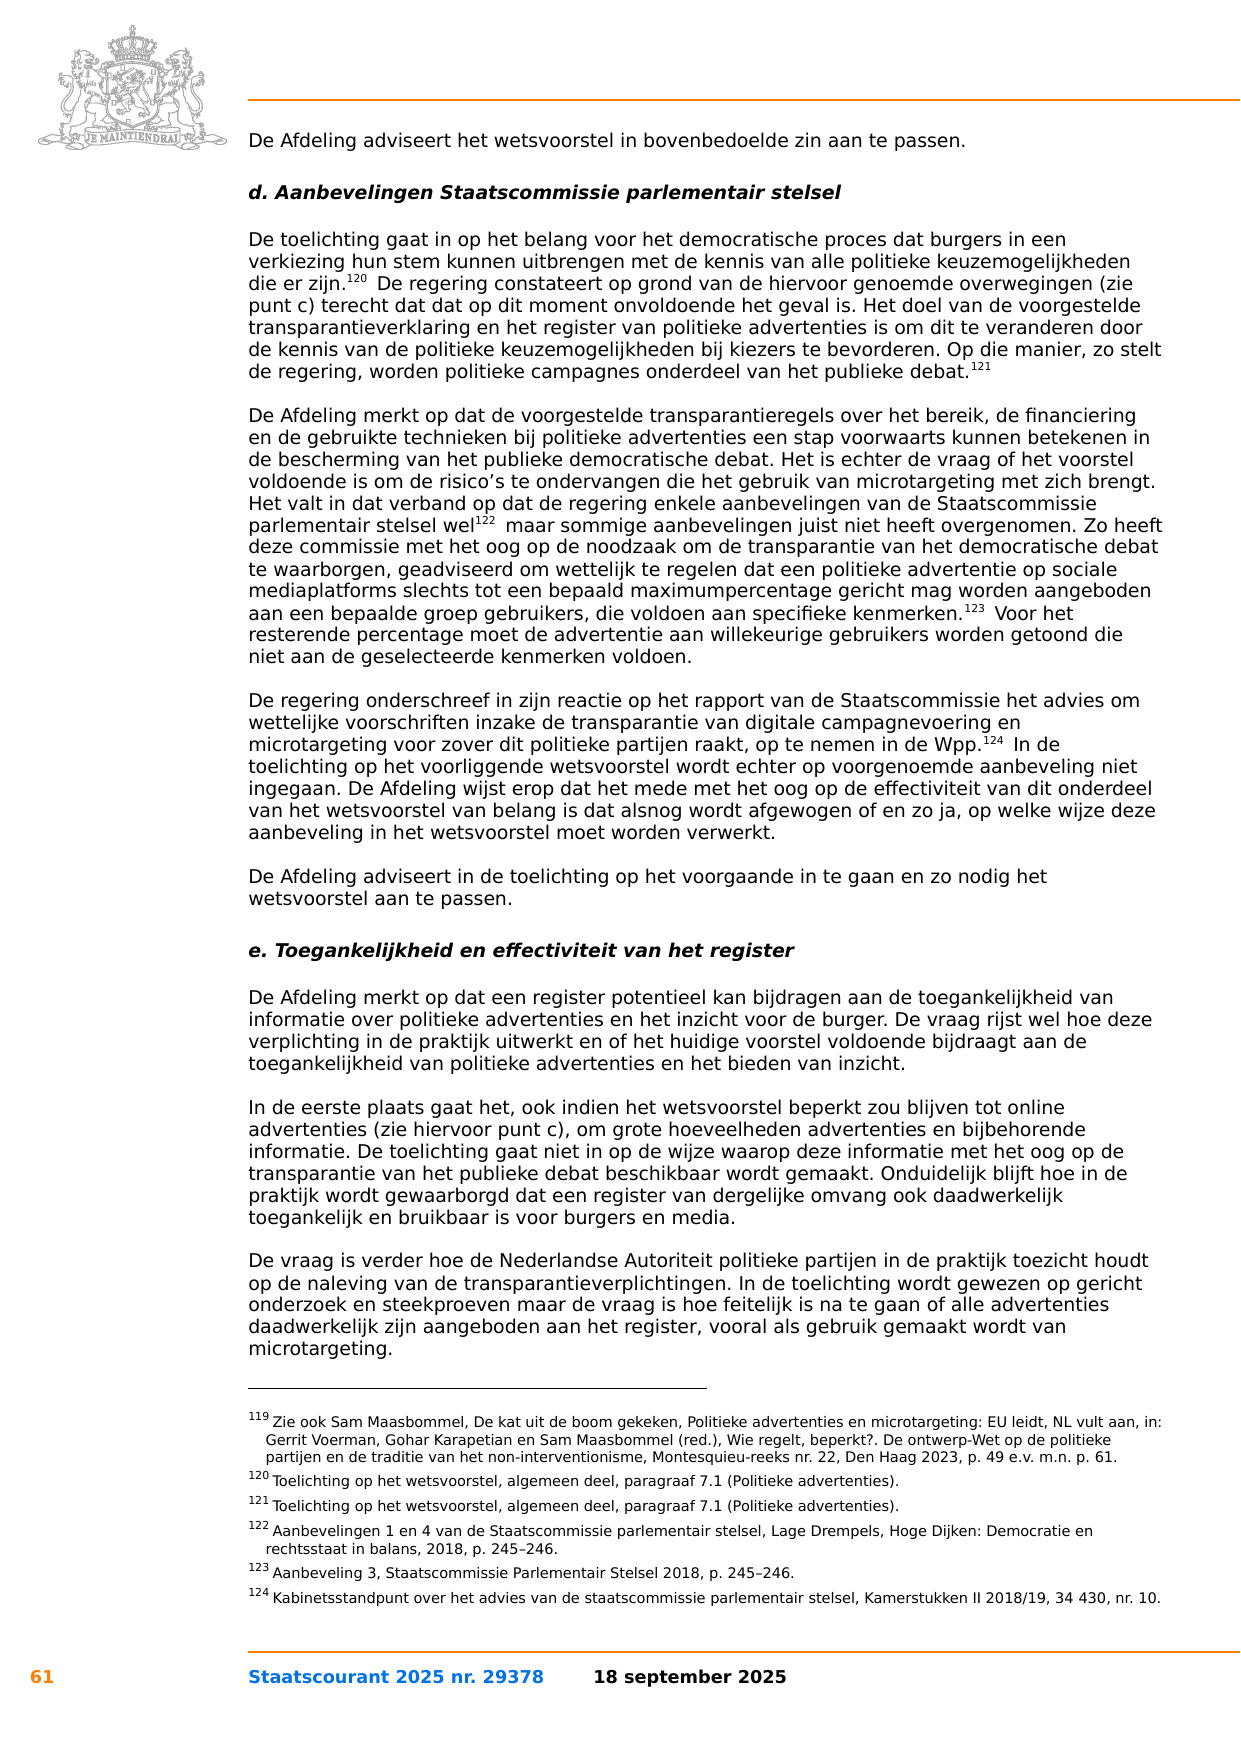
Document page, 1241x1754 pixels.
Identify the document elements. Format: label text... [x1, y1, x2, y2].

text De Afdeling adviseert in de toelichting op het voorgaande in te gaan en zo nodig het wetsvoorstel aan te passen. [248, 866, 1163, 910]
text Toelichting op het wetsvoorstel, algemeen deel, paragraaf 7.1 (Politieke advertenties). [248, 1469, 1163, 1491]
text Zie ook Sam Maasbommel, De kat uit de boom gekeken, Politieke advertenties en microtargeting: EU leidt, NL vult aan, in: Gerrit Voerman, Gohar Karapetian en Sam Maasbommel (red.), Wie regelt, beperkt?. De ontwerp-Wet op de politieke partijen en de traditie van het non-interventionisme, Montesquieu-reeks nr. 22, Den Haag 2023, p. 49 e.v. m.n. p. 61. [248, 1410, 1163, 1466]
text De Afdeling merkt op dat de voorgestelde transparantieregels over het bereik, de financiering en de gebruikte technieken bij politieke advertenties een stap voorwaarts kunnen betekenen in de bescherming van het publieke democratische debat. Het is echter de vraag of het voorstel voldoende is om de risico’s te ondervangen die het gebruik van microtargeting met zich brengt. Het valt in dat verband op dat de regering enkele aanbevelingen van de Staatscommissie parlementair stelsel wel maar sommige aanbevelingen juist niet heeft overgenomen. Zo heeft deze commissie met het oog op de noodzaak om de transparantie van het democratische debat te waarborgen, geadviseerd om wettelijk te regelen dat een politieke advertentie op sociale mediaplatforms slechts tot een bepaald maximumpercentage gericht mag worden aangeboden aan een bepaalde groep gebruikers, die voldoen aan specifieke kenmerken. Voor het resterende percentage moet de advertentie aan willekeurige gebruikers worden getoond die niet aan de geselecteerde kenmerken voldoen. [248, 404, 1163, 668]
text De Afdeling adviseert het wetsvoorstel in bovenbedoelde zin aan te passen. [248, 130, 1163, 152]
text Kabinetsstandpunt over het advies van de staatscommissie parlementair stelsel, Kamerstukken II 2018/19, 34 430, nr. 10. [248, 1586, 1163, 1608]
text De toelichting gaat in op het belang voor het democratische proces dat burgers in een verkiezing hun stem kunnen uitbrengen met de kennis van alle politieke keuzemogelijkheden die er zijn. De regering constateert op grond van de hiervoor genoemde overwegingen (zie punt c) terecht dat dat op dit moment onvoldoende het geval is. Het doel van de voorgestelde transparantieverklaring en het register van politieke advertenties is om dit te veranderen door de kennis van de politieke keuzemogelijkheden bij kiezers te bevorderen. Op die manier, zo stelt de regering, worden politieke campagnes onderdeel van het publieke debat. [248, 229, 1163, 383]
text Aanbeveling 3, Staatscommissie Parlementair Stelsel 2018, p. 245–246. [248, 1561, 1163, 1583]
text Toelichting op het wetsvoorstel, algemeen deel, paragraaf 7.1 (Politieke advertenties). [248, 1494, 1163, 1516]
text Aanbevelingen 1 en 4 van de Staatscommissie parlementair stelsel, Lage Drempels, Hoge Dijken: Democratie en rechtsstaat in balans, 2018, p. 245–246. [248, 1519, 1163, 1558]
picture [38, 25, 227, 150]
text In de eerste plaats gaat het, ook indien het wetsvoorstel beperkt zou blijven tot online advertenties (zie hiervoor punt c), om grote hoeveelheden advertenties en bijbehorende informatie. De toelichting gaat niet in op de wijze waarop deze informatie met het oog op de transparantie van het publieke debat beschikbaar wordt gemaakt. Onduidelijk blijft hoe in de praktijk wordt gewaarborgd dat een register van dergelijke omvang ook daadwerkelijk toegankelijk en bruikbaar is voor burgers en media. [248, 1097, 1163, 1228]
subtitle e. Toegankelijkheid en effectiviteit van het register [248, 940, 1163, 962]
subtitle d. Aanbevelingen Staatscommissie parlementair stelsel [248, 182, 1163, 204]
text De Afdeling merkt op dat een register potentieel kan bijdragen aan de toegankelijkheid van informatie over politieke advertenties en het inzicht voor de burger. De vraag rijst wel hoe deze verplichting in de praktijk uitwerkt en of het huidige voorstel voldoende bijdraagt aan de toegankelijkheid van politieke advertenties en het bieden van inzicht. [248, 987, 1163, 1075]
text De regering onderschreef in zijn reactie op het rapport van de Staatscommissie het advies om wettelijke voorschriften inzake de transparantie van digitale campagnevoering en microtargeting voor zover dit politieke partijen raakt, op te nemen in de Wpp. In de toelichting op het voorliggende wetsvoorstel wordt echter op voorgenoemde aanbeveling niet ingegaan. De Afdeling wijst erop dat het mede met het oog op de effectiviteit van dit onderdeel van het wetsvoorstel van belang is dat alsnog wordt afgewogen of en zo ja, op welke wijze deze aanbeveling in het wetsvoorstel moet worden verwerkt. [248, 690, 1163, 844]
text De vraag is verder hoe de Nederlandse Autoriteit politieke partijen in de praktijk toezicht houdt op de naleving van de transparantieverplichtingen. In de toelichting wordt gewezen op gericht onderzoek en steekproeven maar de vraag is hoe feitelijk is na te gaan of alle advertenties daadwerkelijk zijn aangeboden aan het register, vooral als gebruik gemaakt wordt van microtargeting. [248, 1250, 1163, 1360]
